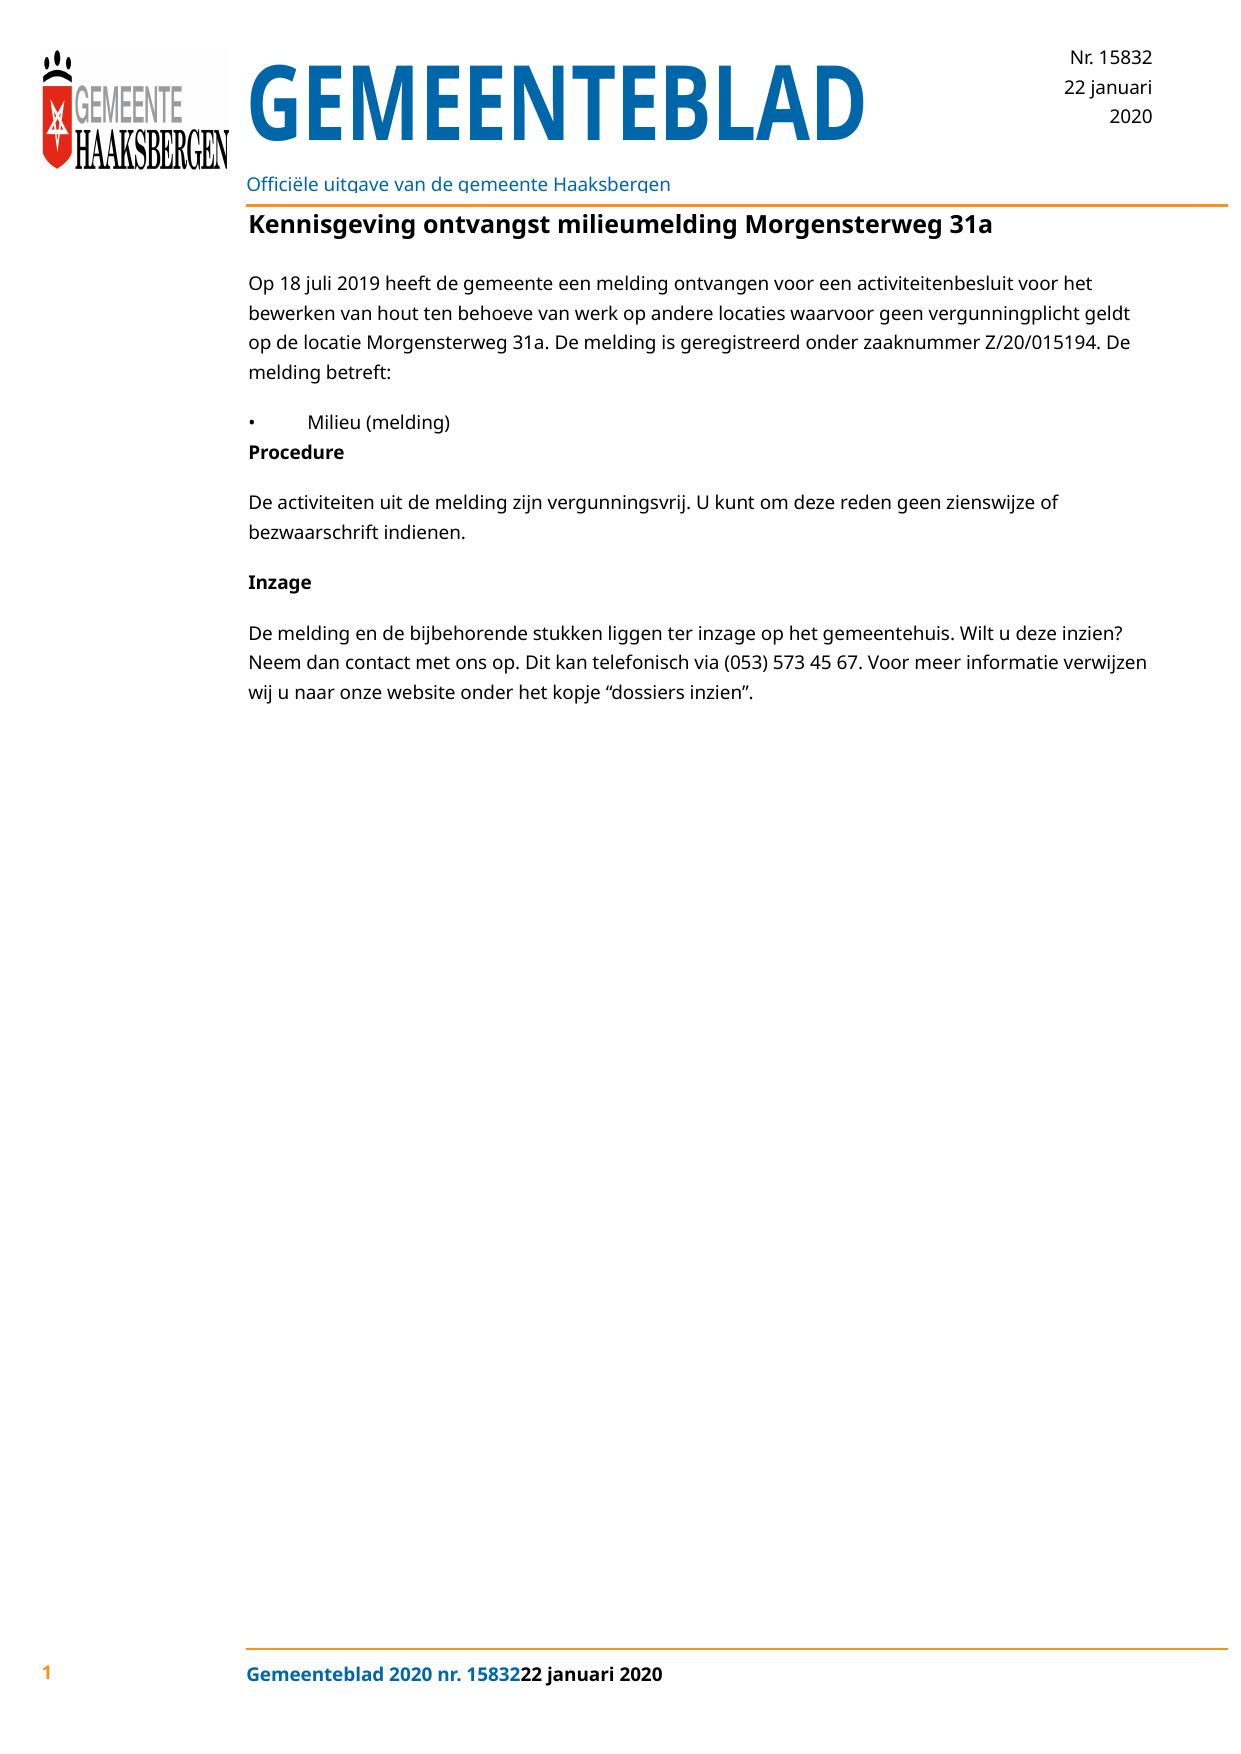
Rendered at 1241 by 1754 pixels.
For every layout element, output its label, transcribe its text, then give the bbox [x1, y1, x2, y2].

text Procedure [248, 439, 1152, 465]
text De activiteiten uit de melding zijn vergunningsvrij. U kunt om deze reden geen zienswijze of bezwaarschrift indienen. [248, 489, 1152, 545]
picture [41, 47, 231, 172]
text Inzage [248, 569, 1152, 595]
text De melding en de bijbehorende stukken liggen ter inzage op het gemeentehuis. Wilt u deze inzien? Neem dan contact met ons op. Dit kan telefonisch via (053) 573 45 67. Voor meer informatie verwijzen wij u naar onze website onder het kopje “dossiers inzien”. [248, 620, 1152, 705]
text Op 18 juli 2019 heeft de gemeente een melding ontvangen voor een activiteitenbesluit voor het bewerken van hout ten behoeve van werk op andere locaties waarvoor geen vergunningplicht geldt op de locatie Morgensterweg 31a. De melding is geregistreerd onder zaaknummer Z/20/015194. De melding betreft: [248, 270, 1152, 385]
text Kennisgeving ontvangst milieumelding Morgensterweg 31a [248, 207, 1152, 241]
list Milieu (melding) [248, 409, 1152, 435]
